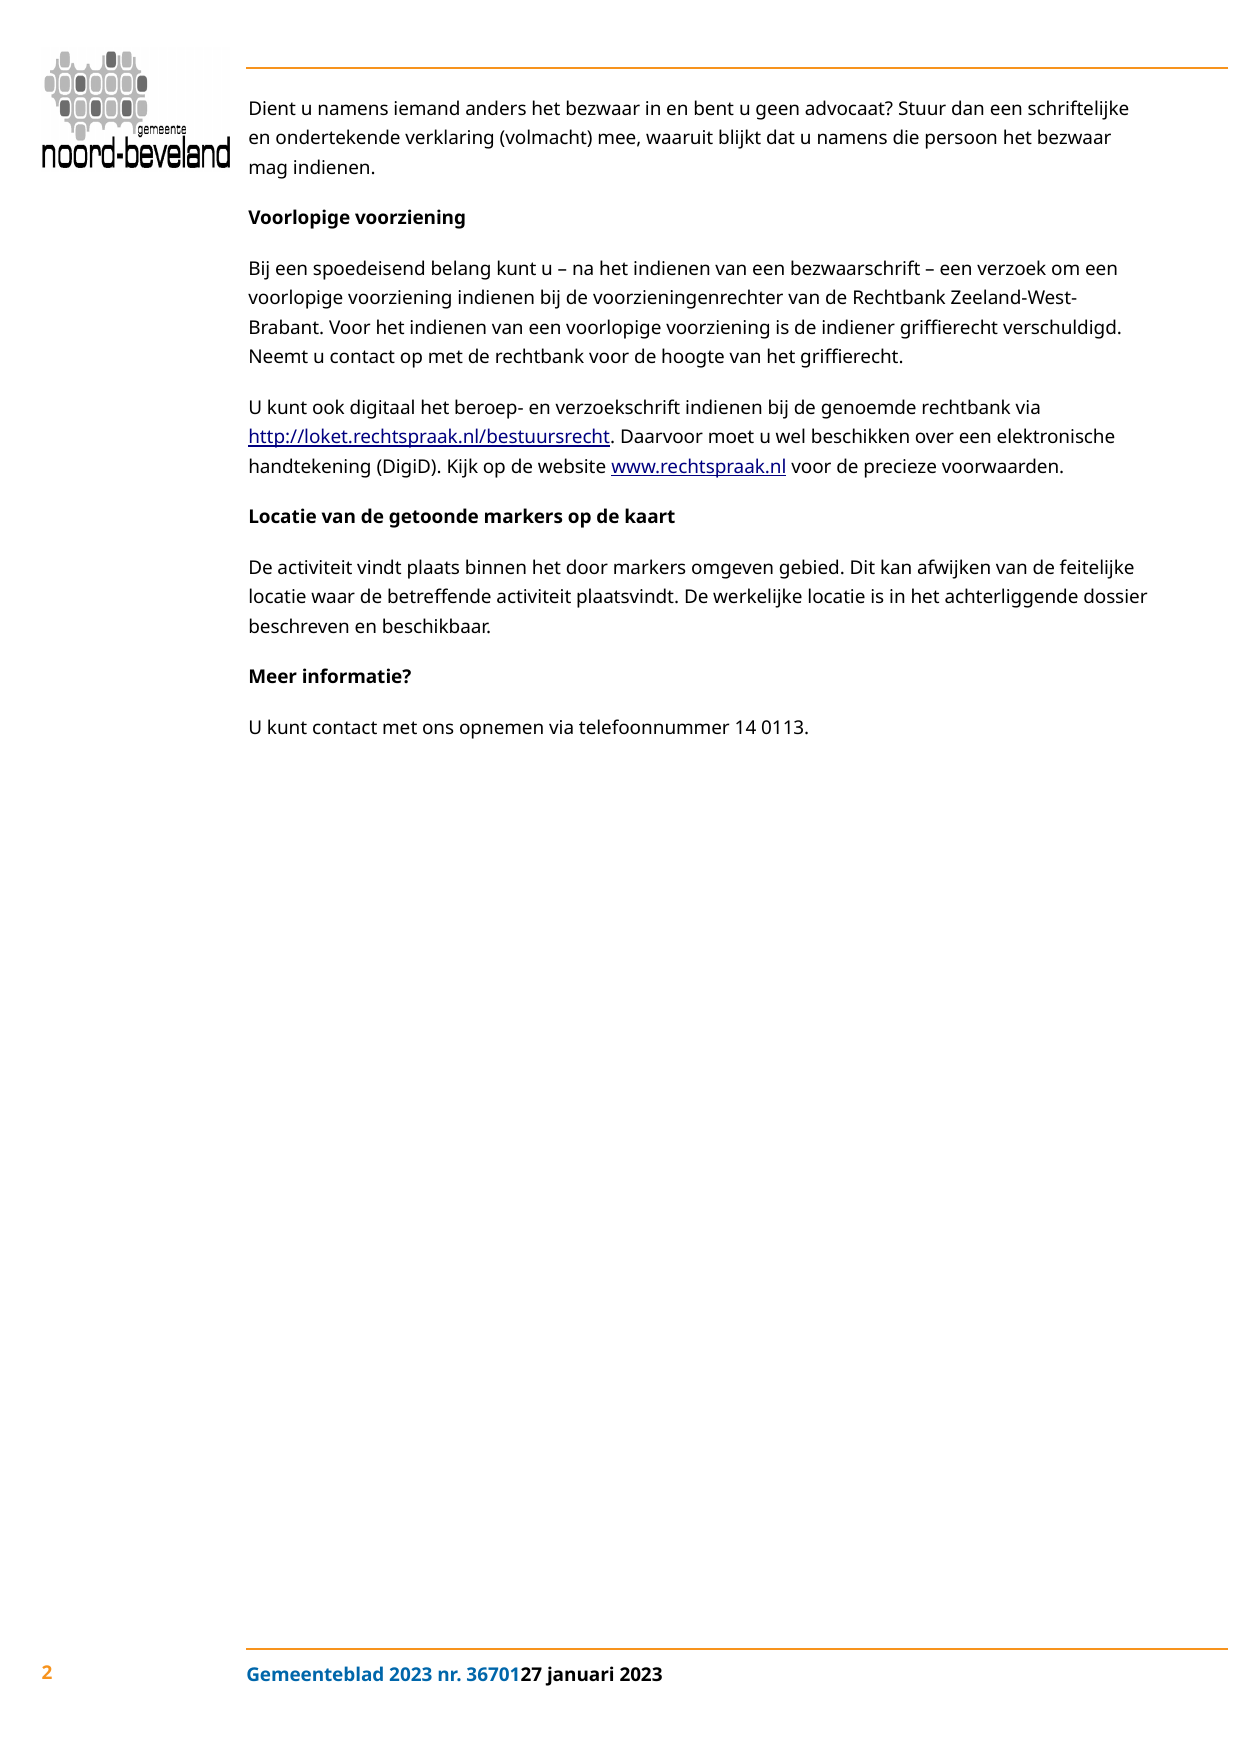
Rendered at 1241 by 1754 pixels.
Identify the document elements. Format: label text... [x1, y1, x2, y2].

text Dient u namens iemand anders het bezwaar in en bent u geen advocaat? Stuur dan een schriftelijke en ondertekende verklaring (volmacht) mee, waaruit blijkt dat u namens die persoon het bezwaar mag indienen. [248, 95, 1152, 180]
text Bij een spoedeisend belang kunt u – na het indienen van een bezwaarschrift – een verzoek om een voorlopige voorziening indienen bij de voorzieningenrechter van de Rechtbank Zeeland-West-Brabant. Voor het indienen van een voorlopige voorziening is de indiener griffierecht verschuldigd. Neemt u contact op met de rechtbank voor de hoogte van het griffierecht. [248, 255, 1152, 369]
text Locatie van de getoonde markers op de kaart [248, 503, 1152, 529]
text Meer informatie? [248, 663, 1152, 689]
text Voorlopige voorziening [248, 204, 1152, 230]
text U kunt ook digitaal het beroep- en verzoekschrift indienen bij de genoemde rechtbank via http://loket.rechtspraak.nl/bestuursrecht. Daarvoor moet u wel beschikken over een elektronische handtekening (DigiD). Kijk op de website www.rechtspraak.nl voor de precieze voorwaarden. [248, 394, 1152, 479]
text U kunt contact met ons opnemen via telefoonnummer 14 0113. [248, 714, 1152, 740]
picture [41, 47, 231, 172]
text De activiteit vindt plaats binnen het door markers omgeven gebied. Dit kan afwijken van de feitelijke locatie waar de betreffende activiteit plaatsvindt. De werkelijke locatie is in het achterliggende dossier beschreven en beschikbaar. [248, 554, 1152, 639]
